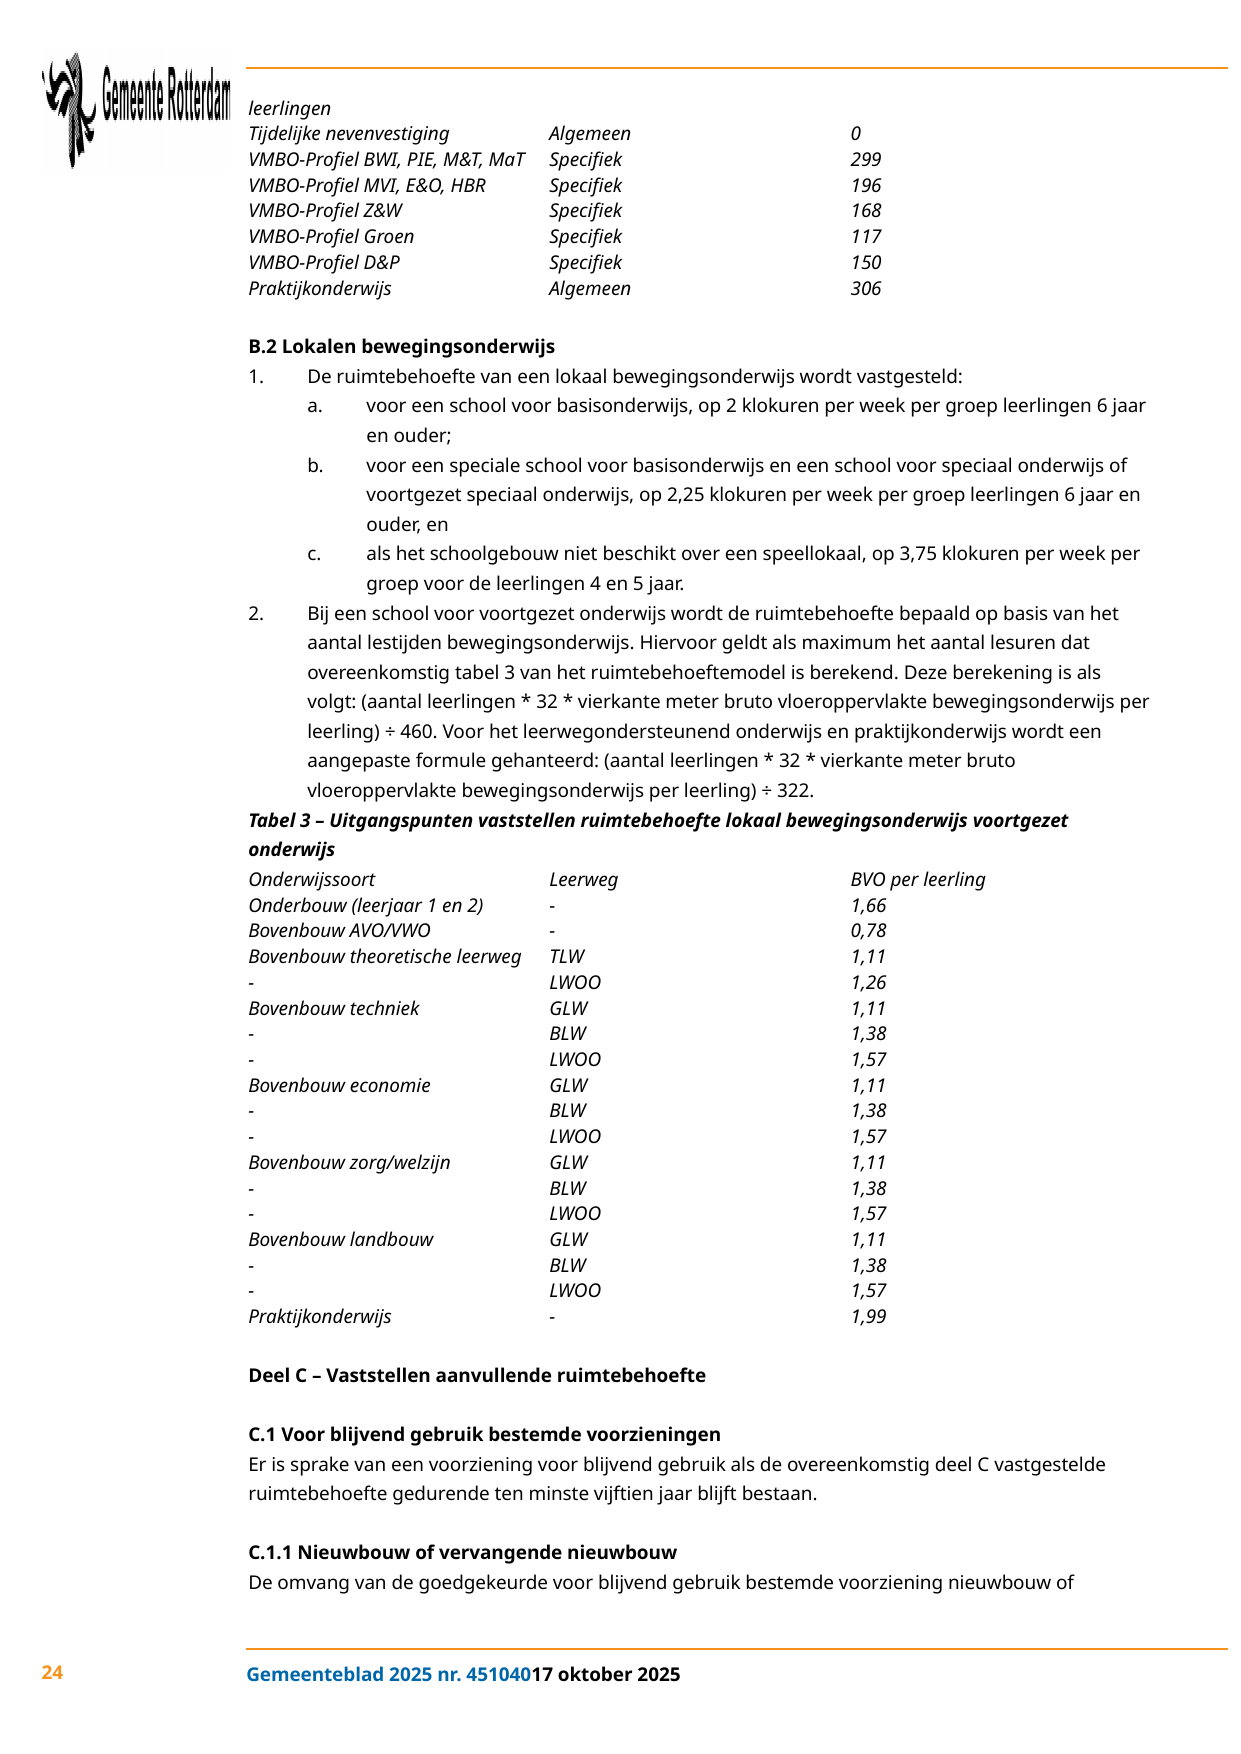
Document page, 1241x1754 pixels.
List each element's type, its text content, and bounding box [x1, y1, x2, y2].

table_cell 1,11 [850, 1226, 1152, 1252]
table_cell 1,57 [850, 1201, 1152, 1226]
table_cell BLW [549, 1252, 850, 1278]
table_cell [549, 95, 850, 121]
table_cell - [248, 1098, 549, 1123]
list voor een speciale school voor basisonderwijs en een school voor speciaal onderwijs of voortgezet speciaal onderwijs, op 2,25 klokuren per week per groep leerlingen 6 jaar en ouder, en [307, 452, 1152, 537]
table_cell Praktijkonderwijs [248, 275, 549, 301]
table_cell - [248, 1278, 549, 1303]
table_cell 1,57 [850, 1278, 1152, 1303]
table_cell Specifiek [549, 249, 850, 275]
table_cell VMBO-Profiel D&P [248, 249, 549, 275]
table_cell 1,11 [850, 1072, 1152, 1098]
table_cell - [248, 969, 549, 995]
table_cell 1,38 [850, 1252, 1152, 1278]
table_cell 1,38 [850, 1020, 1152, 1046]
table_cell 1,11 [850, 995, 1152, 1020]
table_cell Algemeen [549, 275, 850, 301]
table_header Onderwijssoort [248, 866, 549, 892]
table_cell - [549, 892, 850, 917]
table_cell 1,57 [850, 1123, 1152, 1149]
table_cell 0,78 [850, 918, 1152, 943]
table_cell 1,99 [850, 1304, 1152, 1329]
table_cell [850, 95, 1152, 121]
table_cell GLW [549, 1072, 850, 1098]
text Er is sprake van een voorziening voor blijvend gebruik als de overeenkomstig deel C vastgestelde ruimtebehoefte gedurende ten minste vijftien jaar blijft bestaan. [248, 1451, 1152, 1506]
table_cell 1,66 [850, 892, 1152, 917]
table_cell LWOO [549, 1123, 850, 1149]
table_cell - [248, 1046, 549, 1072]
table_cell - [549, 918, 850, 943]
table_cell 117 [850, 224, 1152, 249]
list voor een school voor basisonderwijs, op 2 klokuren per week per groep leerlingen 6 jaar en ouder; [307, 393, 1152, 448]
table_cell 1,38 [850, 1175, 1152, 1201]
table_cell Praktijkonderwijs [248, 1304, 549, 1329]
picture [41, 47, 231, 172]
text C.1 Voor blijvend gebruik bestemde voorzieningen [248, 1421, 1152, 1447]
table_cell GLW [549, 1226, 850, 1252]
table_cell Specifiek [549, 172, 850, 198]
table_cell leerlingen [248, 95, 549, 121]
table_cell Bovenbouw landbouw [248, 1226, 549, 1252]
table_cell Bovenbouw economie [248, 1072, 549, 1098]
table_cell BLW [549, 1175, 850, 1201]
table_cell Tijdelijke nevenvestiging [248, 121, 549, 146]
table_cell - [248, 1175, 549, 1201]
table_cell - [248, 1020, 549, 1046]
table_cell Bovenbouw theoretische leerweg [248, 943, 549, 969]
table_cell VMBO-Profiel Z&W [248, 198, 549, 223]
table_cell LWOO [549, 1278, 850, 1303]
table_header BVO per leerling [850, 866, 1152, 892]
table_cell 150 [850, 249, 1152, 275]
table_cell - [248, 1201, 549, 1226]
table_cell TLW [549, 943, 850, 969]
table_cell 196 [850, 172, 1152, 198]
table_cell Bovenbouw AVO/VWO [248, 918, 549, 943]
table_cell - [248, 1252, 549, 1278]
table_cell BLW [549, 1098, 850, 1123]
table_cell BLW [549, 1020, 850, 1046]
table_cell 1,57 [850, 1046, 1152, 1072]
text Deel C – Vaststellen aanvullende ruimtebehoefte [248, 1362, 1152, 1388]
text De omvang van de goedgekeurde voor blijvend gebruik bestemde voorziening nieuwbouw of [248, 1569, 1152, 1595]
text B.2 Lokalen bewegingsonderwijs [248, 333, 1152, 359]
table_cell GLW [549, 1149, 850, 1175]
table_cell Bovenbouw techniek [248, 995, 549, 1020]
table_cell 299 [850, 146, 1152, 172]
table_cell 1,26 [850, 969, 1152, 995]
table_cell Specifiek [549, 146, 850, 172]
table_cell LWOO [549, 969, 850, 995]
table_cell - [549, 1304, 850, 1329]
text Tabel 3 – Uitgangspunten vaststellen ruimtebehoefte lokaal bewegingsonderwijs voortgezet onderwijs [248, 807, 1152, 862]
table_header Leerweg [549, 866, 850, 892]
list Bij een school voor voortgezet onderwijs wordt de ruimtebehoefte bepaald op basis van het aantal lestijden bewegingsonderwijs. Hiervoor geldt als maximum het aantal lesuren dat overeenkomstig tabel 3 van het ruimtebehoeftemodel is berekend. Deze berekening is als volgt: (aantal leerlingen * 32 * vierkante meter bruto vloeroppervlakte bewegingsonderwijs per leerling) ÷ 460. Voor het leerwegondersteunend onderwijs en praktijkonderwijs wordt een aangepaste formule gehanteerd: (aantal leerlingen * 32 * vierkante meter bruto vloeroppervlakte bewegingsonderwijs per leerling) ÷ 322. [248, 600, 1152, 803]
table_cell Specifiek [549, 224, 850, 249]
table_cell 168 [850, 198, 1152, 223]
table_cell VMBO-Profiel MVI, E&O, HBR [248, 172, 549, 198]
table_cell LWOO [549, 1201, 850, 1226]
table_cell Specifiek [549, 198, 850, 223]
table_cell Onderbouw (leerjaar 1 en 2) [248, 892, 549, 917]
table_cell - [248, 1123, 549, 1149]
list als het schoolgebouw niet beschikt over een speellokaal, op 3,75 klokuren per week per groep voor de leerlingen 4 en 5 jaar. [307, 541, 1152, 596]
table_cell 1,38 [850, 1098, 1152, 1123]
table_cell 0 [850, 121, 1152, 146]
table_cell LWOO [549, 1046, 850, 1072]
table_cell Bovenbouw zorg/welzijn [248, 1149, 549, 1175]
table_cell 1,11 [850, 943, 1152, 969]
list De ruimtebehoefte van een lokaal bewegingsonderwijs wordt vastgesteld: [248, 363, 1152, 389]
table_cell 306 [850, 275, 1152, 301]
text C.1.1 Nieuwbouw of vervangende nieuwbouw [248, 1539, 1152, 1565]
table_cell VMBO-Profiel Groen [248, 224, 549, 249]
table_cell Algemeen [549, 121, 850, 146]
table_cell VMBO-Profiel BWI, PIE, M&T, MaT [248, 146, 549, 172]
table_cell GLW [549, 995, 850, 1020]
table_cell 1,11 [850, 1149, 1152, 1175]
